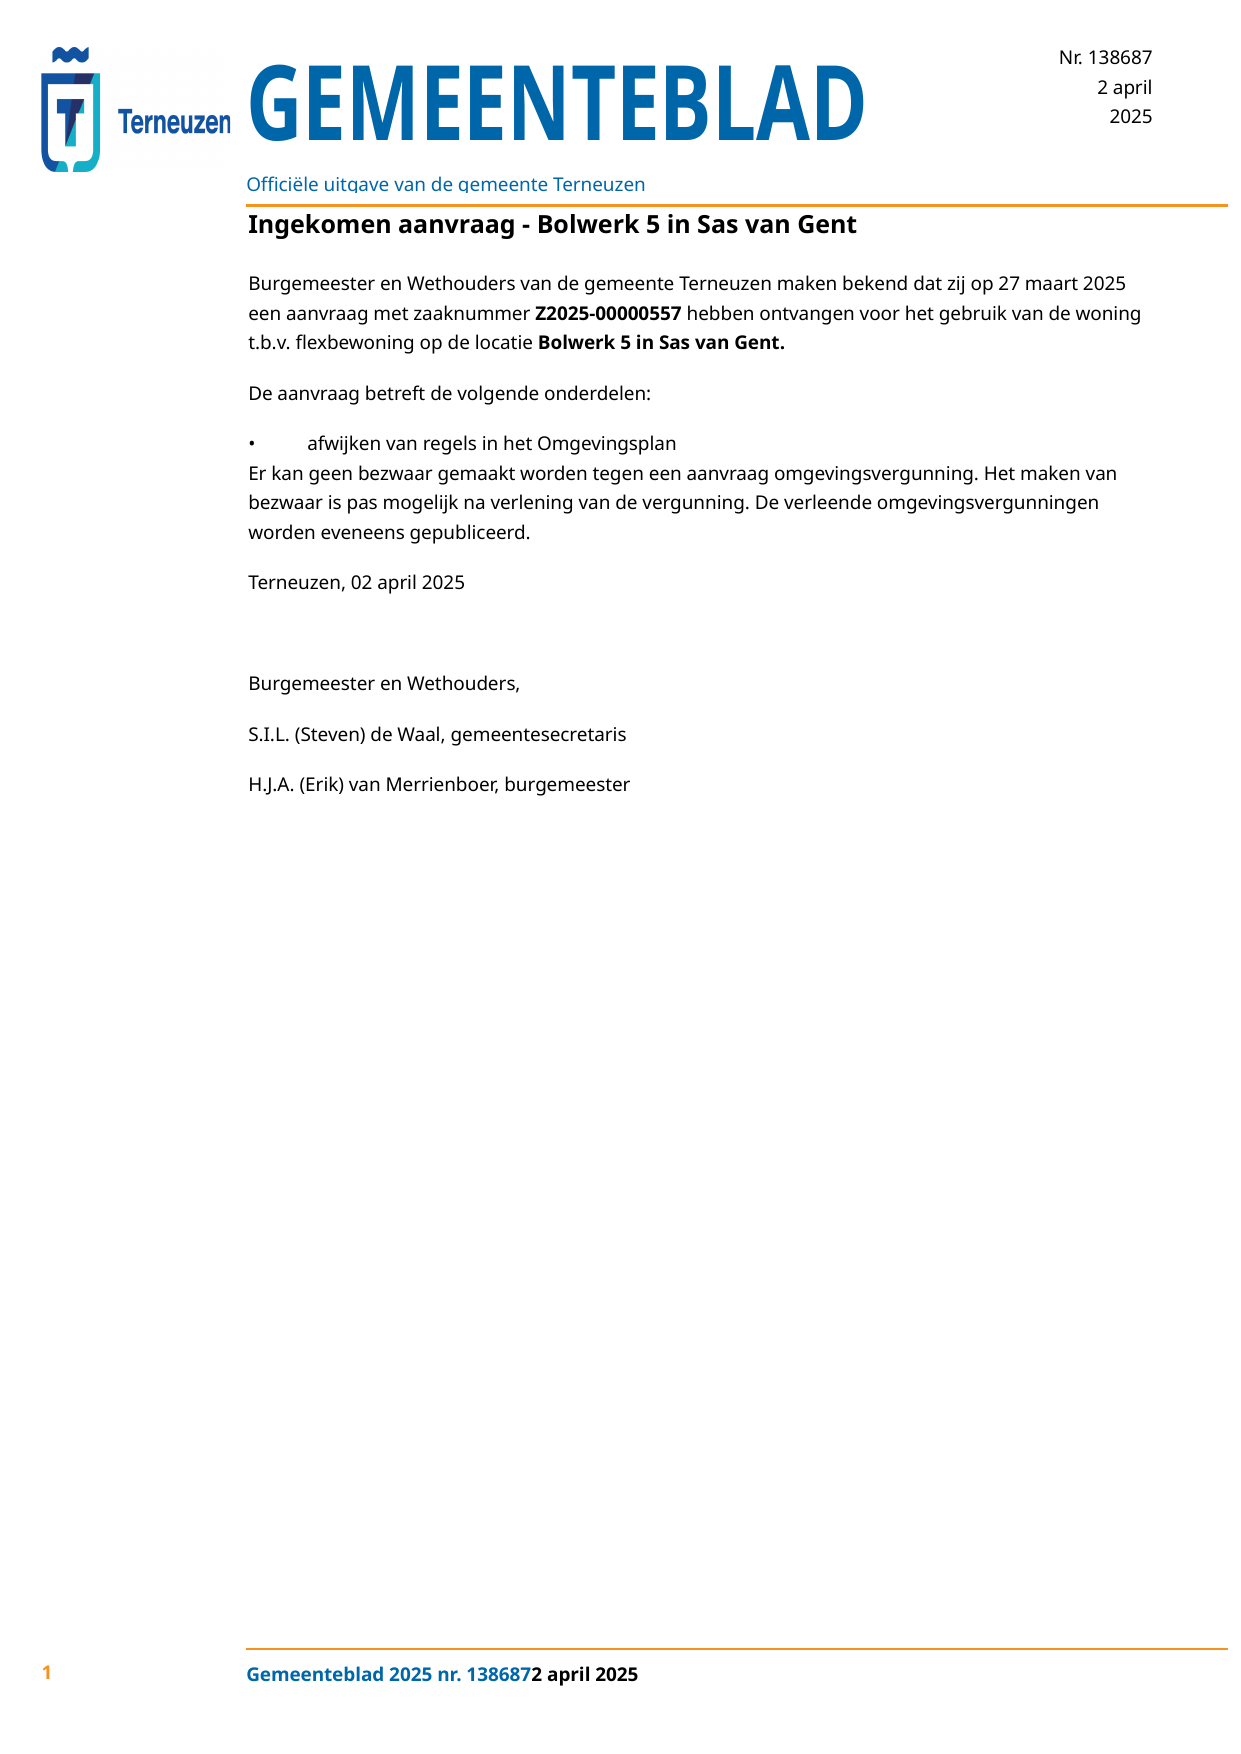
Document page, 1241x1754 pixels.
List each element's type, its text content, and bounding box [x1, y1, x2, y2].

picture [41, 47, 231, 172]
text Ingekomen aanvraag - Bolwerk 5 in Sas van Gent [248, 207, 1152, 241]
text Er kan geen bezwaar gemaakt worden tegen een aanvraag omgevingsvergunning. Het maken van bezwaar is pas mogelijk na verlening van de vergunning. De verleende omgevingsvergunningen worden eveneens gepubliceerd. [248, 460, 1152, 545]
text S.I.L. (Steven) de Waal, gemeentesecretaris [248, 721, 1152, 746]
text H.J.A. (Erik) van Merrienboer, burgemeester [248, 771, 1152, 797]
text Terneuzen, 02 april 2025 [248, 569, 1152, 595]
list afwijken van regels in het Omgevingsplan [248, 430, 1152, 456]
text Burgemeester en Wethouders, [248, 670, 1152, 696]
text De aanvraag betreft de volgende onderdelen: [248, 380, 1152, 406]
text Burgemeester en Wethouders van de gemeente Terneuzen maken bekend dat zij op 27 maart 2025 een aanvraag met zaaknummer Z2025-00000557 hebben ontvangen voor het gebruik van de woning t.b.v. flexbewoning op de locatie Bolwerk 5 in Sas van Gent. [248, 270, 1152, 355]
